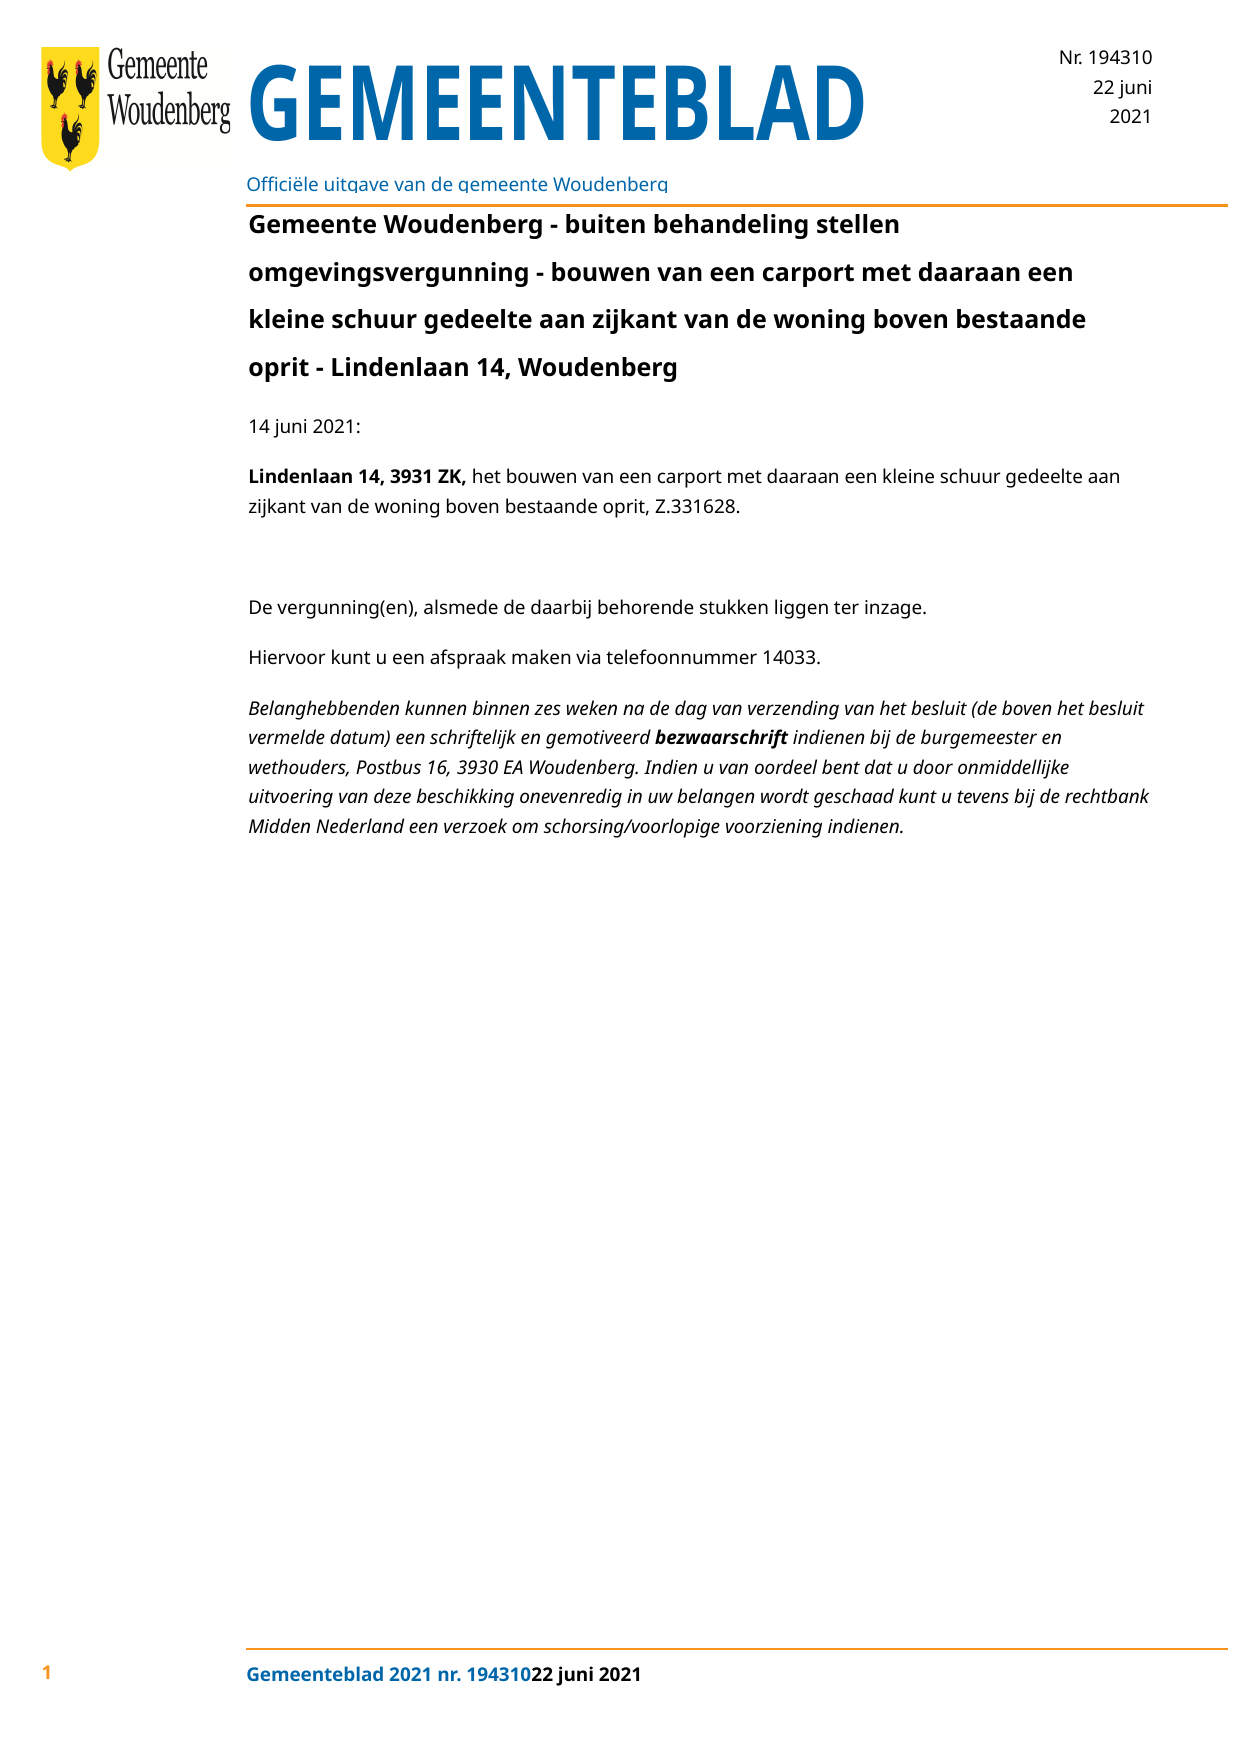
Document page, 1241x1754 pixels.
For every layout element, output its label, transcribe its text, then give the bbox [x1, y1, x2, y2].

text De vergunning(en), alsmede de daarbij behorende stukken liggen ter inzage. [248, 594, 1152, 620]
text Belanghebbenden kunnen binnen zes weken na de dag van verzending van het besluit (de boven het besluit vermelde datum) een schriftelijk en gemotiveerd bezwaarschrift indienen bij de burgemeester en wethouders, Postbus 16, 3930 EA Woudenberg. Indien u van oordeel bent dat u door onmiddellijke uitvoering van deze beschikking onevenredig in uw belangen wordt geschaad kunt u tevens bij de rechtbank Midden Nederland een verzoek om schorsing/voorlopige voorziening indienen. [248, 695, 1152, 839]
text Hiervoor kunt u een afspraak maken via telefoonnummer 14033. [248, 644, 1152, 670]
text Lindenlaan 14, 3931 ZK, het bouwen van een carport met daaraan een kleine schuur gedeelte aan zijkant van de woning boven bestaande oprit, Z.331628. [248, 463, 1152, 519]
picture [41, 47, 231, 172]
text Gemeente Woudenberg - buiten behandeling stellen omgevingsvergunning - bouwen van een carport met daaraan een kleine schuur gedeelte aan zijkant van de woning boven bestaande oprit - Lindenlaan 14, Woudenberg [248, 207, 1152, 384]
text 14 juni 2021: [248, 413, 1152, 439]
